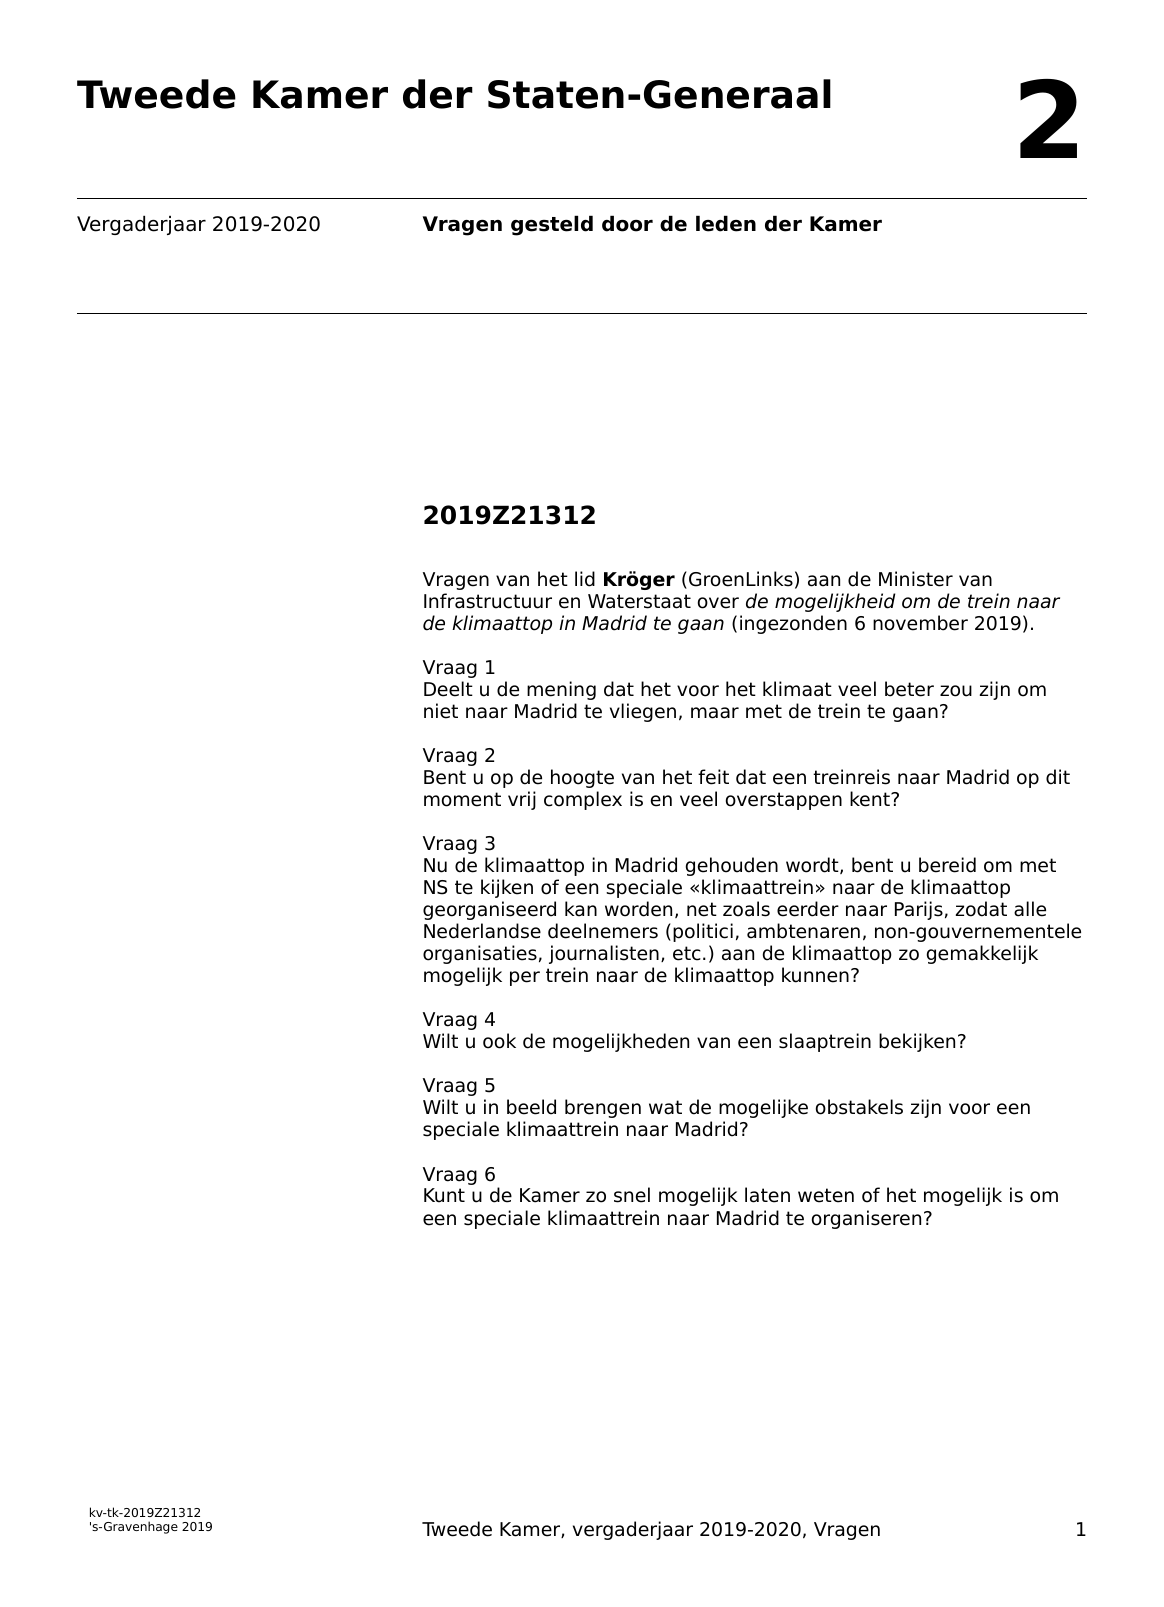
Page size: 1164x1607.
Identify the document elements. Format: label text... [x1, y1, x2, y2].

text Vraag 4 [422, 1009, 1087, 1031]
text kv-tk-2019Z21312 [88, 1506, 323, 1520]
table_header Tweede Kamer der Staten-Generaal [77, 59, 886, 198]
text Kunt u de Kamer zo snel mogelijk laten weten of het mogelijk is om een speciale klimaattrein naar Madrid te organiseren? [422, 1185, 1087, 1229]
text 2019Z21312 [422, 501, 1087, 531]
text Wilt u ook de mogelijkheden van een slaaptrein bekijken? [422, 1031, 1087, 1053]
text Vraag 1 [422, 657, 1087, 679]
text Vragen van het lid Kröger (GroenLinks) aan de Minister van Infrastructuur en Waterstaat over de mogelijkheid om de trein naar de klimaattop in Madrid te gaan (ingezonden 6 november 2019). [422, 569, 1087, 635]
table_cell Vragen gesteld door de leden der Kamer [422, 199, 1087, 313]
text Vraag 2 [422, 745, 1087, 767]
text Vraag 5 [422, 1075, 1087, 1097]
text Vraag 6 [422, 1163, 1087, 1185]
text Vraag 3 [422, 833, 1087, 855]
table_header 2 [886, 59, 1087, 198]
text Bent u op de hoogte van het feit dat een treinreis naar Madrid op dit moment vrij complex is en veel overstappen kent? [422, 767, 1087, 811]
table_cell Vergaderjaar 2019-2020 [77, 199, 422, 313]
text Wilt u in beeld brengen wat de mogelijke obstakels zijn voor een speciale klimaattrein naar Madrid? [422, 1097, 1087, 1141]
text Deelt u de mening dat het voor het klimaat veel beter zou zijn om niet naar Madrid te vliegen, maar met de trein te gaan? [422, 679, 1087, 723]
text Nu de klimaattop in Madrid gehouden wordt, bent u bereid om met NS te kijken of een speciale «klimaattrein» naar de klimaattop georganiseerd kan worden, net zoals eerder naar Parijs, zodat alle Nederlandse deelnemers (politici, ambtenaren, non-gouvernementele organisaties, journalisten, etc.) aan de klimaattop zo gemakkelijk mogelijk per trein naar de klimaattop kunnen? [422, 855, 1087, 987]
text 's-Gravenhage 2019 [88, 1520, 323, 1534]
